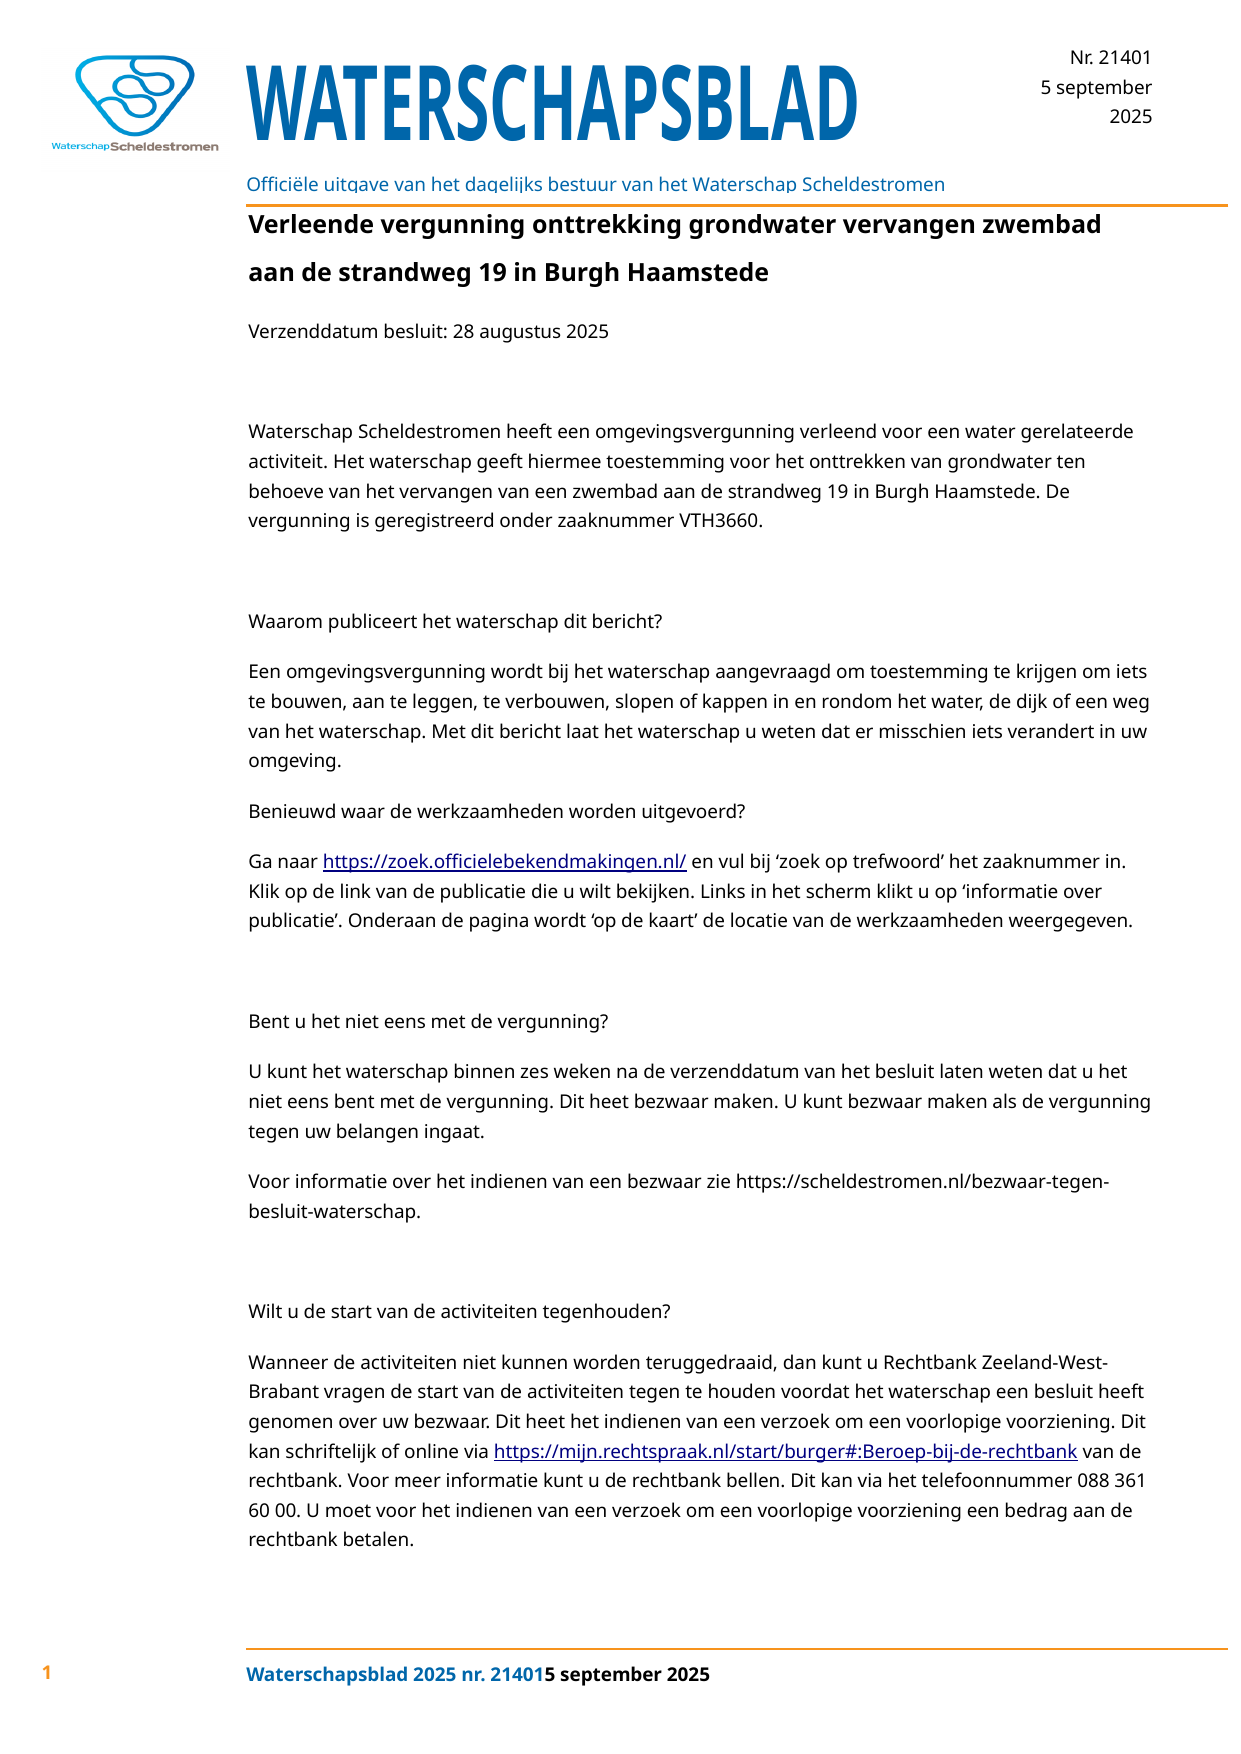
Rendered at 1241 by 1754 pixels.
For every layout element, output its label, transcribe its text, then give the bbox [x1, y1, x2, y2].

text U kunt het waterschap binnen zes weken na de verzenddatum van het besluit laten weten dat u het niet eens bent met de vergunning. Dit heet bezwaar maken. U kunt bezwaar maken als de vergunning tegen uw belangen ingaat. [248, 1059, 1152, 1144]
text Ga naar https://zoek.officielebekendmakingen.nl/ en vul bij ‘zoek op trefwoord’ het zaaknummer in. Klik op de link van de publicatie die u wilt bekijken. Links in het scherm klikt u op ‘informatie over publicatie’. Onderaan de pagina wordt ‘op de kaart’ de locatie van de werkzaamheden weergegeven. [248, 848, 1152, 933]
text Verzenddatum besluit: 28 augustus 2025 [248, 318, 1152, 344]
text Een omgevingsvergunning wordt bij het waterschap aangevraagd om toestemming te krijgen om iets te bouwen, aan te leggen, te verbouwen, slopen of kappen in en rondom het water, de dijk of een weg van het waterschap. Met dit bericht laat het waterschap u weten dat er misschien iets verandert in uw omgeving. [248, 659, 1152, 773]
text Waterschap Scheldestromen heeft een omgevingsvergunning verleend voor een water gerelateerde activiteit. Het waterschap geeft hiermee toestemming voor het onttrekken van grondwater ten behoeve van het vervangen van een zwembad aan de strandweg 19 in Burgh Haamstede. De vergunning is geregistreerd onder zaaknummer VTH3660. [248, 419, 1152, 533]
text Wilt u de start van de activiteiten tegenhouden? [248, 1299, 1152, 1324]
text Bent u het niet eens met de vergunning? [248, 1008, 1152, 1034]
picture [41, 47, 231, 172]
text Verleende vergunning onttrekking grondwater vervangen zwembad aan de strandweg 19 in Burgh Haamstede [248, 207, 1152, 288]
text Voor informatie over het indienen van een bezwaar zie https://scheldestromen.nl/bezwaar-tegen-besluit-waterschap. [248, 1168, 1152, 1224]
text Waarom publiceert het waterschap dit bericht? [248, 608, 1152, 634]
text Wanneer de activiteiten niet kunnen worden teruggedraaid, dan kunt u Rechtbank Zeeland-West-Brabant vragen de start van de activiteiten tegen te houden voordat het waterschap een besluit heeft genomen over uw bezwaar. Dit heet het indienen van een verzoek om een voorlopige voorziening. Dit kan schriftelijk of online via https://mijn.rechtspraak.nl/start/burger#:Beroep-bij-de-rechtbank van de rechtbank. Voor meer informatie kunt u de rechtbank bellen. Dit kan via het telefoonnummer 088 361 60 00. U moet voor het indienen van een verzoek om een voorlopige voorziening een bedrag aan de rechtbank betalen. [248, 1349, 1152, 1552]
text Benieuwd waar de werkzaamheden worden uitgevoerd? [248, 798, 1152, 824]
